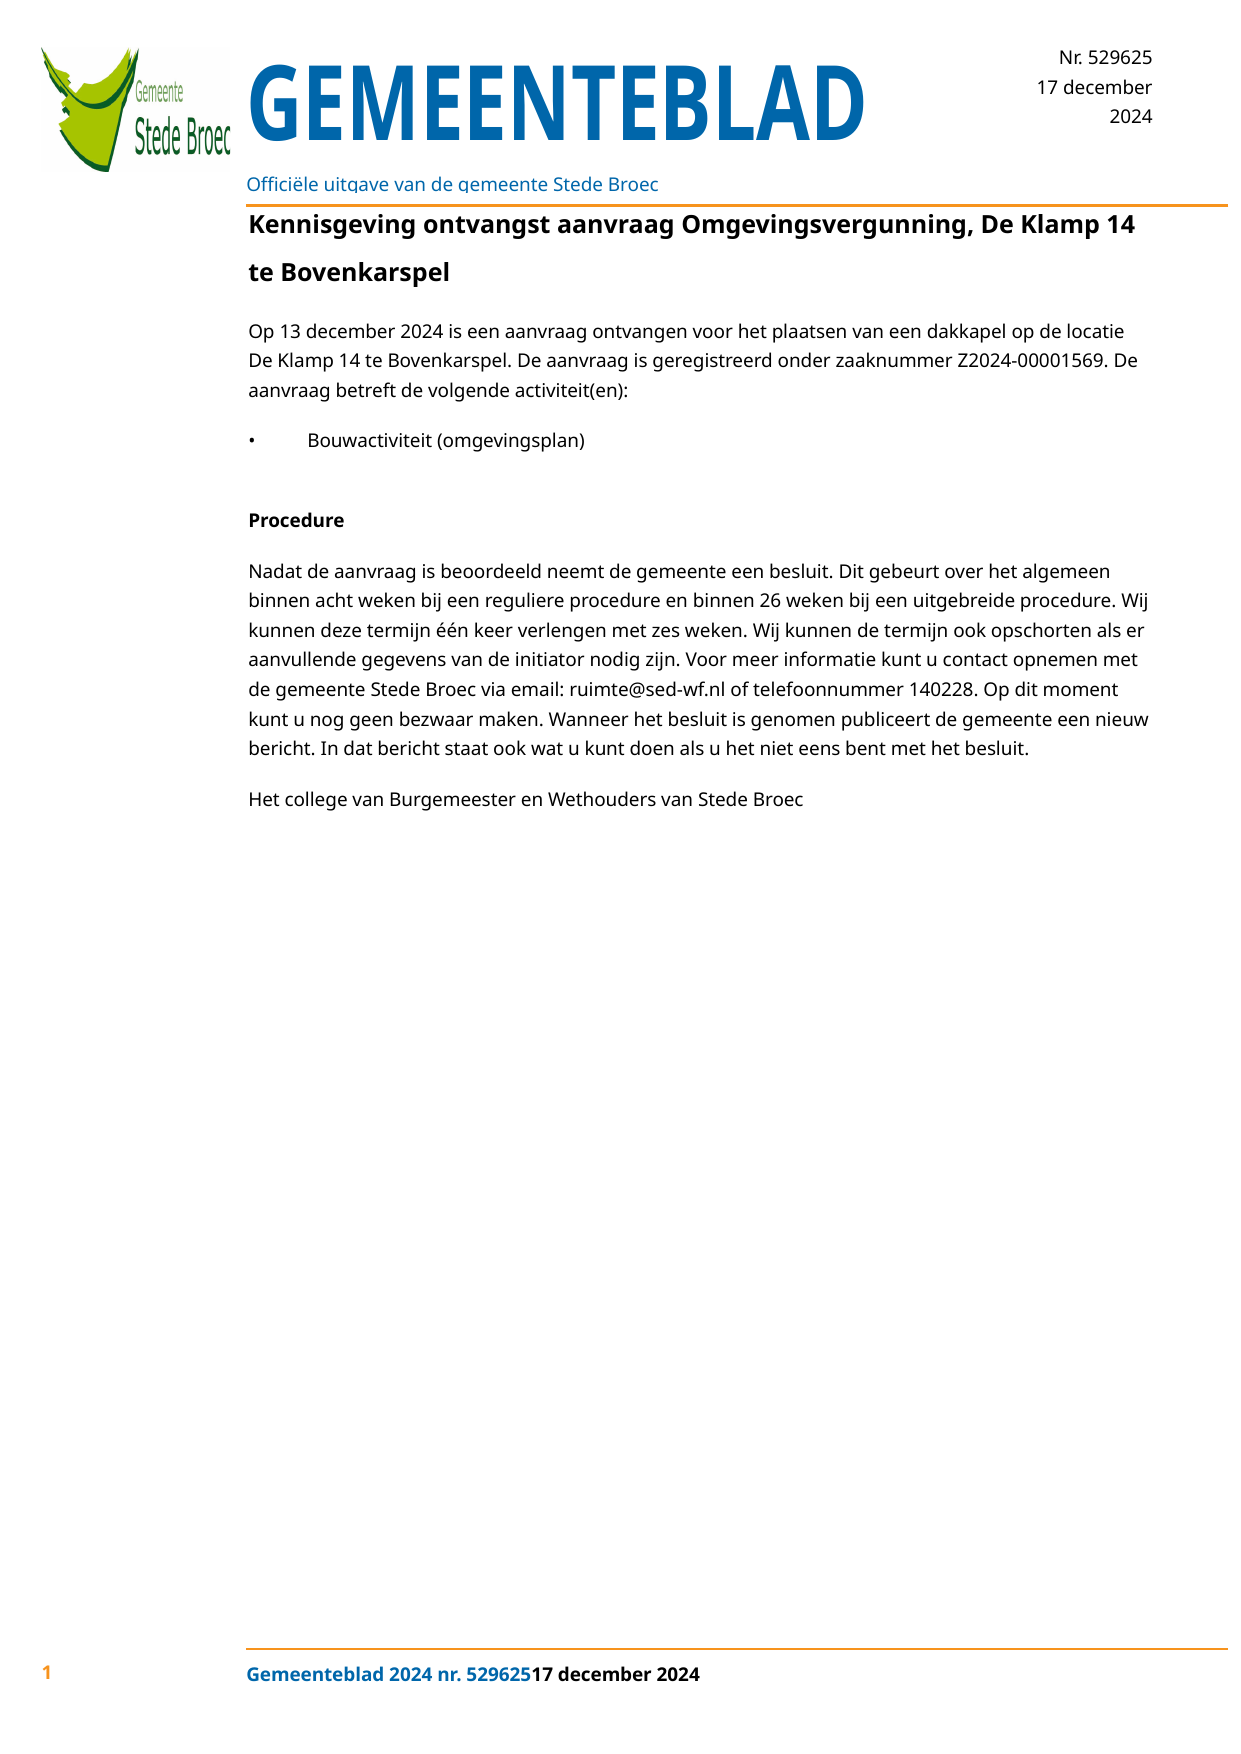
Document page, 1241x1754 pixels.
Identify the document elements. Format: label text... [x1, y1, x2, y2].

text Procedure [248, 507, 1152, 533]
text Nadat de aanvraag is beoordeeld neemt de gemeente een besluit. Dit gebeurt over het algemeen binnen acht weken bij een reguliere procedure en binnen 26 weken bij een uitgebreide procedure. Wij kunnen deze termijn één keer verlengen met zes weken. Wij kunnen de termijn ook opschorten als er aanvullende gegevens van de initiator nodig zijn. Voor meer informatie kunt u contact opnemen met de gemeente Stede Broec via email: ruimte@sed-wf.nl of telefoonnummer 140228. Op dit moment kunt u nog geen bezwaar maken. Wanneer het besluit is genomen publiceert de gemeente een nieuw bericht. In dat bericht staat ook wat u kunt doen als u het niet eens bent met het besluit. [248, 558, 1152, 761]
text Kennisgeving ontvangst aanvraag Omgevingsvergunning, De Klamp 14 te Bovenkarspel [248, 207, 1152, 288]
list Bouwactiviteit (omgevingsplan) [248, 427, 1152, 453]
picture [41, 47, 231, 172]
text Op 13 december 2024 is een aanvraag ontvangen voor het plaatsen van een dakkapel op de locatie De Klamp 14 te Bovenkarspel. De aanvraag is geregistreerd onder zaaknummer Z2024-00001569. De aanvraag betreft de volgende activiteit(en): [248, 318, 1152, 403]
text Het college van Burgemeester en Wethouders van Stede Broec [248, 786, 1152, 812]
